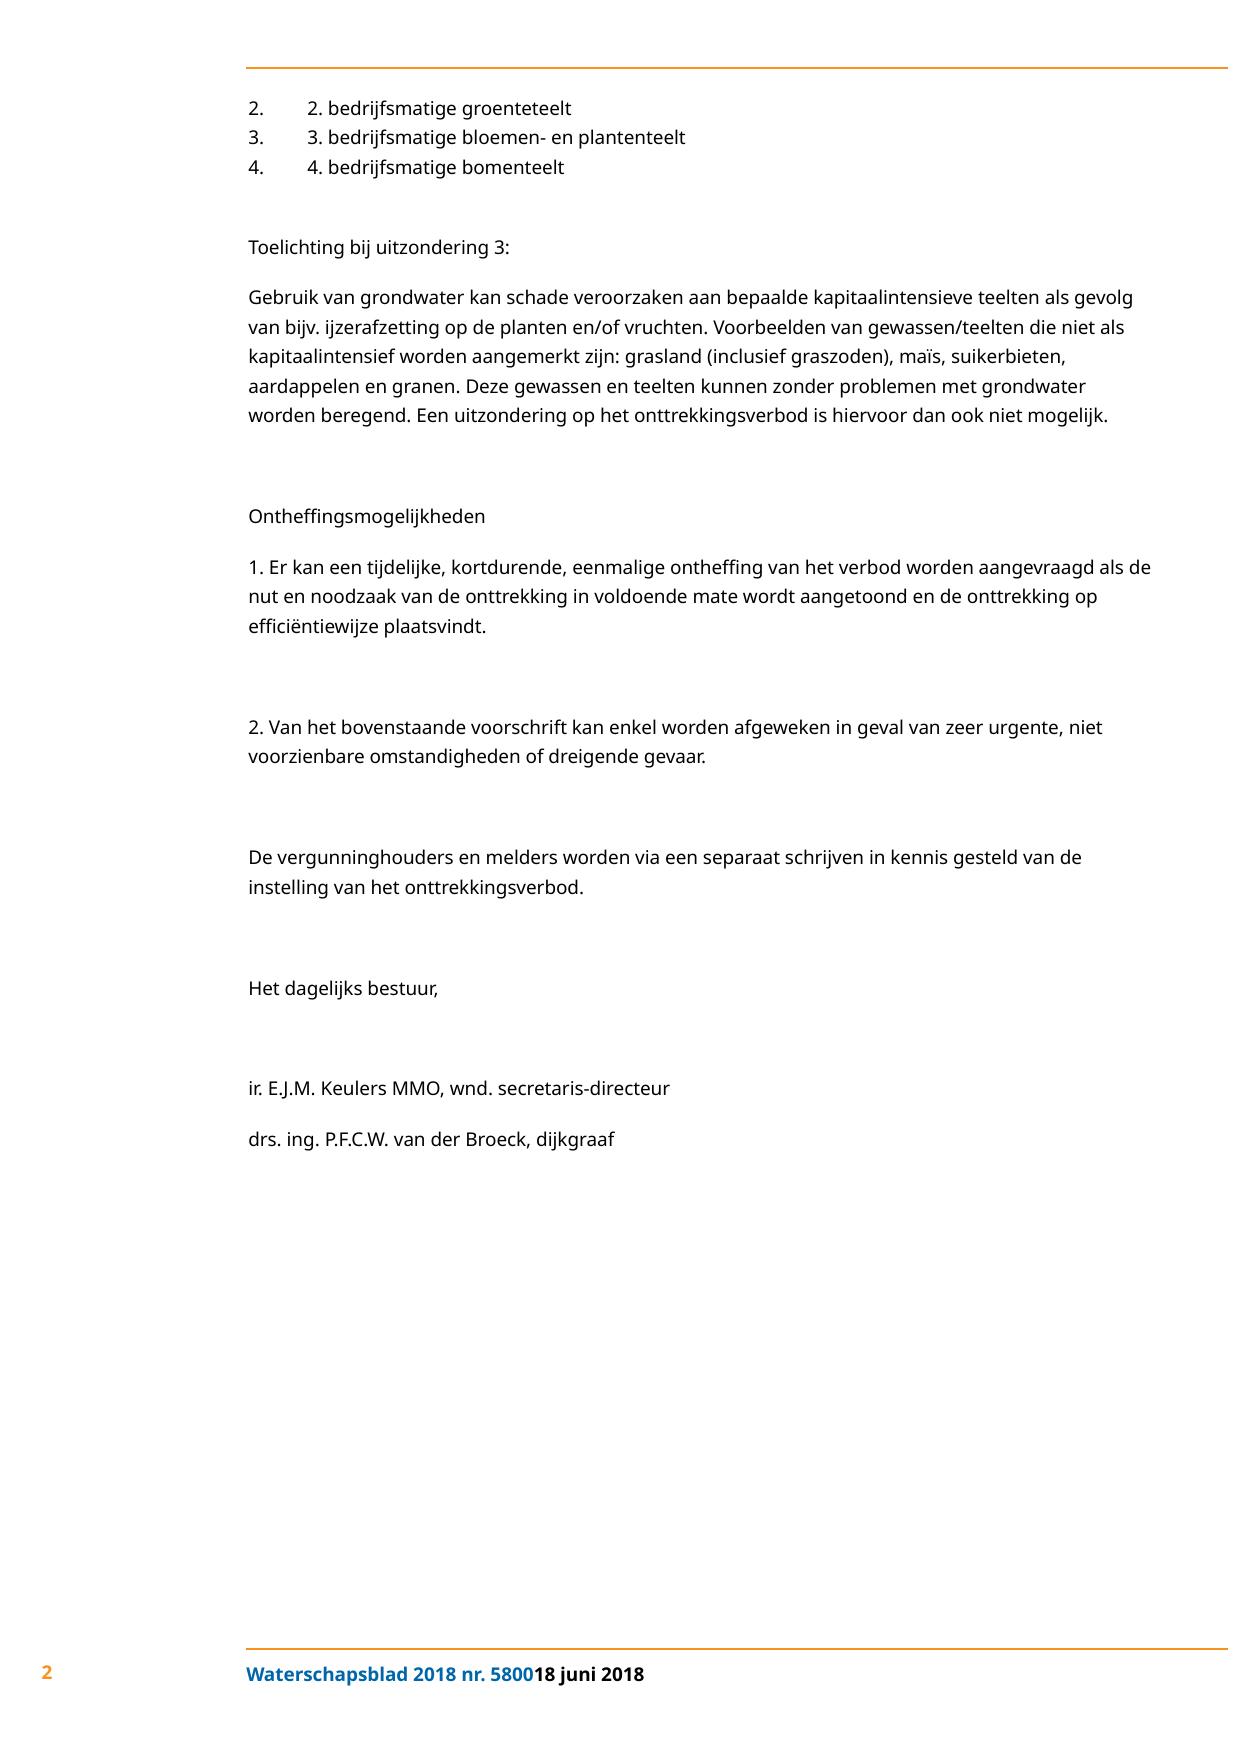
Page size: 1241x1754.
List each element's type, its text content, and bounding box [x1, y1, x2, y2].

text 1. Er kan een tijdelijke, kortdurende, eenmalige ontheffing van het verbod worden aangevraagd als de nut en noodzaak van de onttrekking in voldoende mate wordt aangetoond en de onttrekking op efficiëntiewijze plaatsvindt. [248, 554, 1152, 639]
list 2. bedrijfsmatige groenteteelt [248, 95, 1152, 121]
list 4. bedrijfsmatige bomenteelt [248, 154, 1152, 180]
text Het dagelijks bestuur, [248, 975, 1152, 1001]
list 3. bedrijfsmatige bloemen- en plantenteelt [248, 124, 1152, 150]
text Ontheffingsmogelijkheden [248, 503, 1152, 529]
text De vergunninghouders en melders worden via een separaat schrijven in kennis gesteld van de instelling van het onttrekkingsverbod. [248, 844, 1152, 900]
text ir. E.J.M. Keulers MMO, wnd. secretaris-directeur [248, 1076, 1152, 1101]
text 2. Van het bovenstaande voorschrift kan enkel worden afgeweken in geval van zeer urgente, niet voorzienbare omstandigheden of dreigende gevaar. [248, 714, 1152, 769]
picture [41, 47, 231, 172]
text Toelichting bij uitzondering 3: [248, 234, 1152, 260]
text Gebruik van grondwater kan schade veroorzaken aan bepaalde kapitaalintensieve teelten als gevolg van bijv. ijzerafzetting op de planten en/of vruchten. Voorbeelden van gewassen/teelten die niet als kapitaalintensief worden aangemerkt zijn: grasland (inclusief graszoden), maïs, suikerbieten, aardappelen en granen. Deze gewassen en teelten kunnen zonder problemen met grondwater worden beregend. Een uitzondering op het onttrekkingsverbod is hiervoor dan ook niet mogelijk. [248, 284, 1152, 428]
text drs. ing. P.F.C.W. van der Broeck, dijkgraaf [248, 1126, 1152, 1152]
